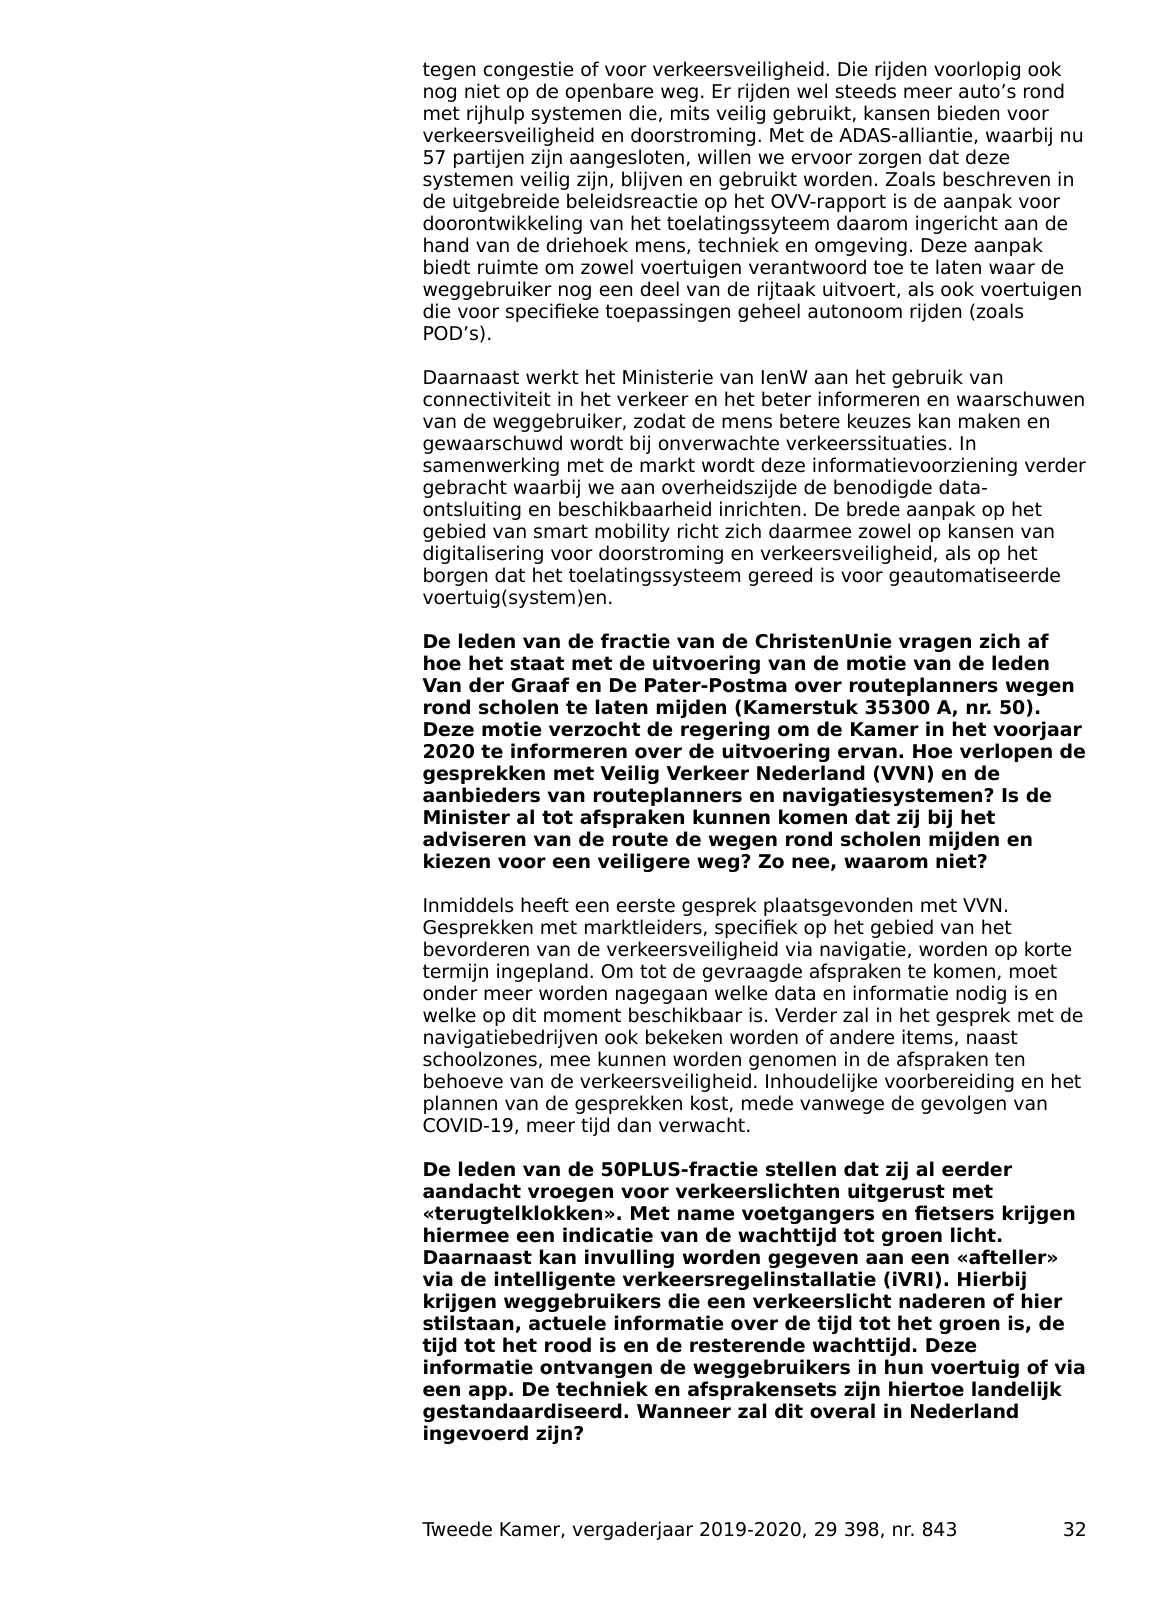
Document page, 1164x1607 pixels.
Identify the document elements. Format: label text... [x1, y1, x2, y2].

text Inmiddels heeft een eerste gesprek plaatsgevonden met VVN. Gesprekken met marktleiders, specifiek op het gebied van het bevorderen van de verkeersveiligheid via navigatie, worden op korte termijn ingepland. Om tot de gevraagde afspraken te komen, moet onder meer worden nagegaan welke data en informatie nodig is en welke op dit moment beschikbaar is. Verder zal in het gesprek met de navigatiebedrijven ook bekeken worden of andere items, naast schoolzones, mee kunnen worden genomen in de afspraken ten behoeve van de verkeersveiligheid. Inhoudelijke voorbereiding en het plannen van de gesprekken kost, mede vanwege de gevolgen van COVID-19, meer tijd dan verwacht. [422, 895, 1087, 1137]
text Daarnaast werkt het Ministerie van IenW aan het gebruik van connectiviteit in het verkeer en het beter informeren en waarschuwen van de weggebruiker, zodat de mens betere keuzes kan maken en gewaarschuwd wordt bij onverwachte verkeerssituaties. In samenwerking met de markt wordt deze informatievoorziening verder gebracht waarbij we aan overheidszijde de benodigde data-ontsluiting en beschikbaarheid inrichten. De brede aanpak op het gebied van smart mobility richt zich daarmee zowel op kansen van digitalisering voor doorstroming en verkeersveiligheid, als op het borgen dat het toelatingssysteem gereed is voor geautomatiseerde voertuig(system)en. [422, 367, 1087, 609]
text tegen congestie of voor verkeersveiligheid. Die rijden voorlopig ook nog niet op de openbare weg. Er rijden wel steeds meer auto’s rond met rijhulp systemen die, mits veilig gebruikt, kansen bieden voor verkeersveiligheid en doorstroming. Met de ADAS-alliantie, waarbij nu 57 partijen zijn aangesloten, willen we ervoor zorgen dat deze systemen veilig zijn, blijven en gebruikt worden. Zoals beschreven in de uitgebreide beleidsreactie op het OVV-rapport is de aanpak voor doorontwikkeling van het toelatingssyteem daarom ingericht aan de hand van de driehoek mens, techniek en omgeving. Deze aanpak biedt ruimte om zowel voertuigen verantwoord toe te laten waar de weggebruiker nog een deel van de rijtaak uitvoert, als ook voertuigen die voor specifieke toepassingen geheel autonoom rijden (zoals POD’s). [422, 59, 1087, 345]
text De leden van de fractie van de ChristenUnie vragen zich af hoe het staat met de uitvoering van de motie van de leden Van der Graaf en De Pater-Postma over routeplanners wegen rond scholen te laten mijden (Kamerstuk 35300 A, nr. 50). Deze motie verzocht de regering om de Kamer in het voorjaar 2020 te informeren over de uitvoering ervan. Hoe verlopen de gesprekken met Veilig Verkeer Nederland (VVN) en de aanbieders van routeplanners en navigatiesystemen? Is de Minister al tot afspraken kunnen komen dat zij bij het adviseren van de route de wegen rond scholen mijden en kiezen voor een veiligere weg? Zo nee, waarom niet? [422, 631, 1087, 873]
text De leden van de 50PLUS-fractie stellen dat zij al eerder aandacht vroegen voor verkeerslichten uitgerust met «terugtelklokken». Met name voetgangers en fietsers krijgen hiermee een indicatie van de wachttijd tot groen licht. Daarnaast kan invulling worden gegeven aan een «afteller» via de intelligente verkeersregelinstallatie (iVRI). Hierbij krijgen weggebruikers die een verkeerslicht naderen of hier stilstaan, actuele informatie over de tijd tot het groen is, de tijd tot het rood is en de resterende wachttijd. Deze informatie ontvangen de weggebruikers in hun voertuig of via een app. De techniek en afsprakensets zijn hiertoe landelijk gestandaardiseerd. Wanneer zal dit overal in Nederland ingevoerd zijn? [422, 1159, 1087, 1444]
